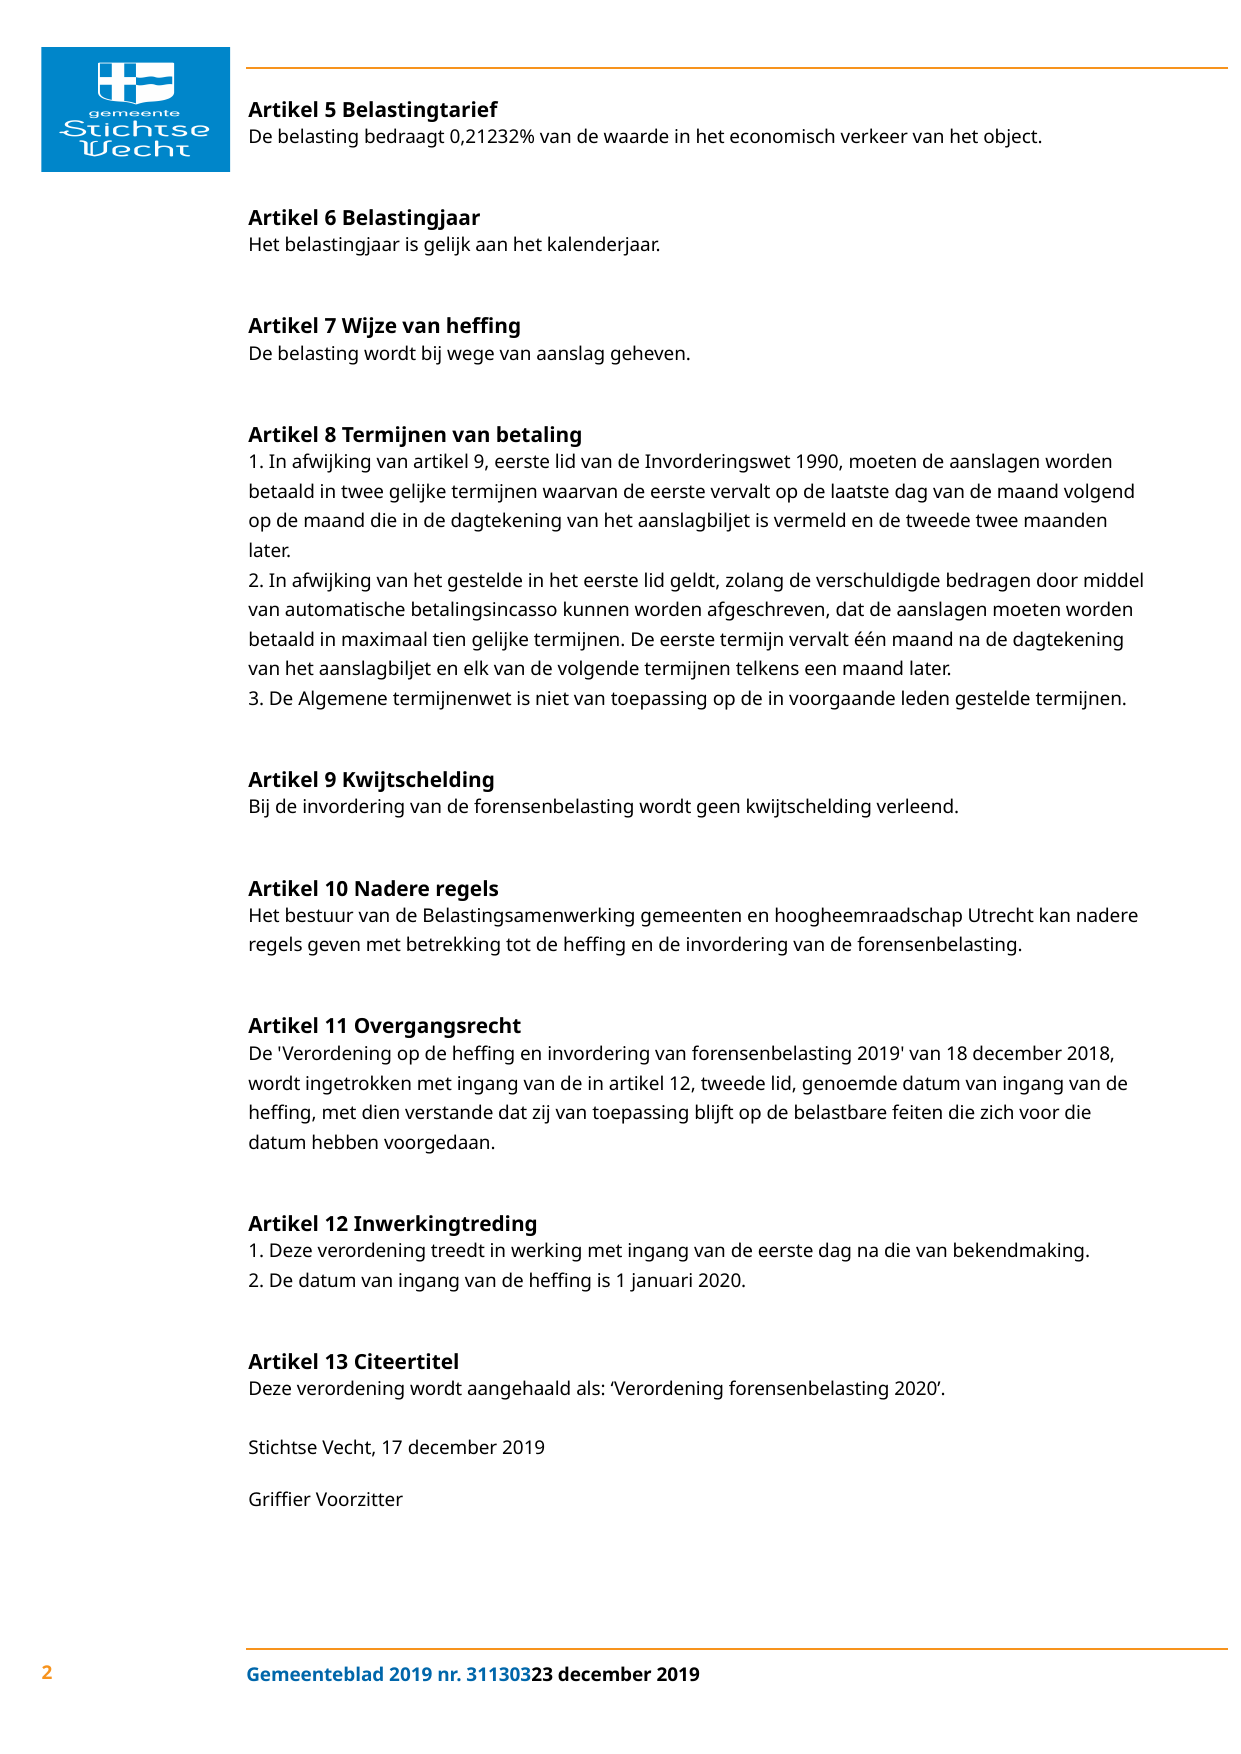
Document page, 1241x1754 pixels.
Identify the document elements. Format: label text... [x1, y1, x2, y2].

text Artikel 5 Belastingtarief [248, 95, 1152, 123]
text De belasting bedraagt 0,21232% van de waarde in het economisch verkeer van het object. [248, 123, 1152, 149]
text Artikel 6 Belastingjaar [248, 203, 1152, 232]
text Artikel 12 Inwerkingtreding [248, 1209, 1152, 1237]
text De belasting wordt bij wege van aanslag geheven. [248, 340, 1152, 366]
text Artikel 8 Termijnen van betaling [248, 420, 1152, 448]
text Artikel 9 Kwijtschelding [248, 765, 1152, 794]
picture [137, 63, 174, 103]
text Artikel 10 Nadere regels [248, 874, 1152, 902]
text Artikel 7 Wijze van heffing [248, 312, 1152, 340]
text 1. In afwijking van artikel 9, eerste lid van de Invorderingswet 1990, moeten de aanslagen worden betaald in twee gelijke termijnen waarvan de eerste vervalt op de laatste dag van de maand volgend op de maand die in de dagtekening van het aanslagbiljet is vermeld en de tweede twee maanden later. [248, 448, 1152, 563]
text Deze verordening wordt aangehaald als: ‘Verordening forensenbelasting 2020’. [248, 1375, 1152, 1401]
text Het belastingjaar is gelijk aan het kalenderjaar. [248, 232, 1152, 257]
text De 'Verordening op de heffing en invordering van forensenbelasting 2019' van 18 december 2018, wordt ingetrokken met ingang van de in artikel 12, tweede lid, genoemde datum van ingang van de heffing, met dien verstande dat zij van toepassing blijft op de belastbare feiten die zich voor die datum hebben voorgedaan. [248, 1040, 1152, 1154]
text 2. De datum van ingang van de heffing is 1 januari 2020. [248, 1267, 1152, 1293]
text Artikel 13 Citeertitel [248, 1347, 1152, 1375]
text Griffier Voorzitter [248, 1486, 1152, 1512]
text 3. De Algemene termijnenwet is niet van toepassing op de in voorgaande leden gestelde termijnen. [248, 685, 1152, 711]
text Het bestuur van de Belastingsamenwerking gemeenten en hoogheemraadschap Utrecht kan nadere regels geven met betrekking tot de heffing en de invordering van de forensenbelasting. [248, 902, 1152, 957]
text 1. Deze verordening treedt in werking met ingang van de eerste dag na die van bekendmaking. [248, 1237, 1152, 1263]
picture [99, 63, 135, 101]
text Bij de invordering van de forensenbelasting wordt geen kwijtschelding verleend. [248, 794, 1152, 819]
text 2. In afwijking van het gestelde in het eerste lid geldt, zolang de verschuldigde bedragen door middel van automatische betalingsincasso kunnen worden afgeschreven, dat de aanslagen moeten worden betaald in maximaal tien gelijke termijnen. De eerste termijn vervalt één maand na de dagtekening van het aanslagbiljet en elk van de volgende termijnen telkens een maand later. [248, 567, 1152, 681]
text Stichtse Vecht, 17 december 2019 [248, 1434, 1152, 1460]
text Artikel 11 Overgangsrecht [248, 1012, 1152, 1040]
